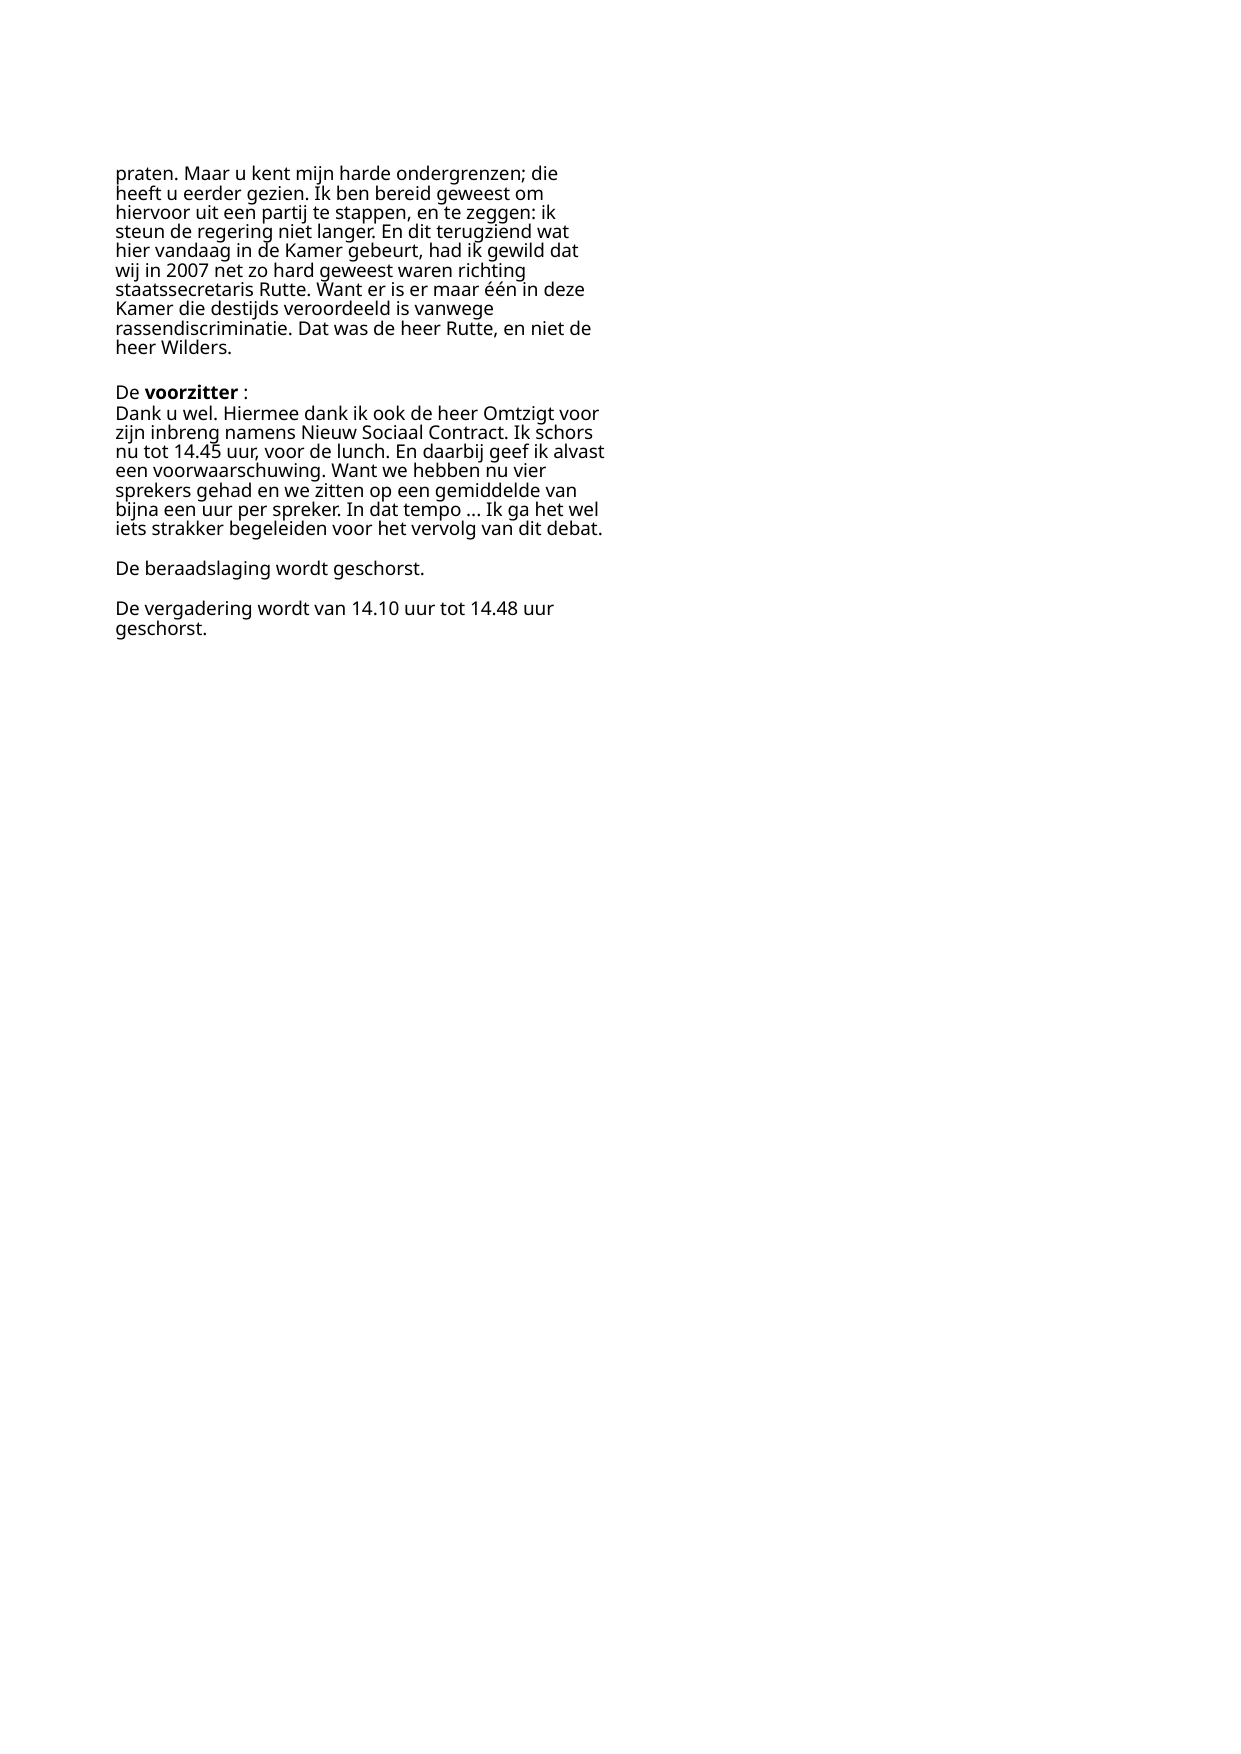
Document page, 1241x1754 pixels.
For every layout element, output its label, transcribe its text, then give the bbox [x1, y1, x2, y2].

text De vergadering wordt van 14.10 uur tot 14.48 uur geschorst. [115, 600, 605, 639]
text praten. Maar u kent mijn harde ondergrenzen; die heeft u eerder gezien. Ik ben bereid geweest om hiervoor uit een partij te stappen, en te zeggen: ik steun de regering niet langer. En dit terugziend wat hier vandaag in de Kamer gebeurt, had ik gewild dat wij in 2007 net zo hard geweest waren richting staatssecretaris Rutte. Want er is er maar één in deze Kamer die destijds veroordeeld is vanwege rassendiscriminatie. Dat was de heer Rutte, en niet de heer Wilders. [115, 165, 605, 358]
text De beraadslaging wordt geschorst. [115, 560, 605, 579]
text Dank u wel. Hiermee dank ik ook de heer Omtzigt voor zijn inbreng namens Nieuw Sociaal Contract. Ik schors nu tot 14.45 uur, voor de lunch. En daarbij geef ik alvast een voorwaarschuwing. Want we hebben nu vier sprekers gehad en we zitten op een gemiddelde van bijna een uur per spreker. In dat tempo ... Ik ga het wel iets strakker begeleiden voor het vervolg van dit debat. [115, 404, 605, 539]
text De voorzitter : [115, 379, 605, 404]
